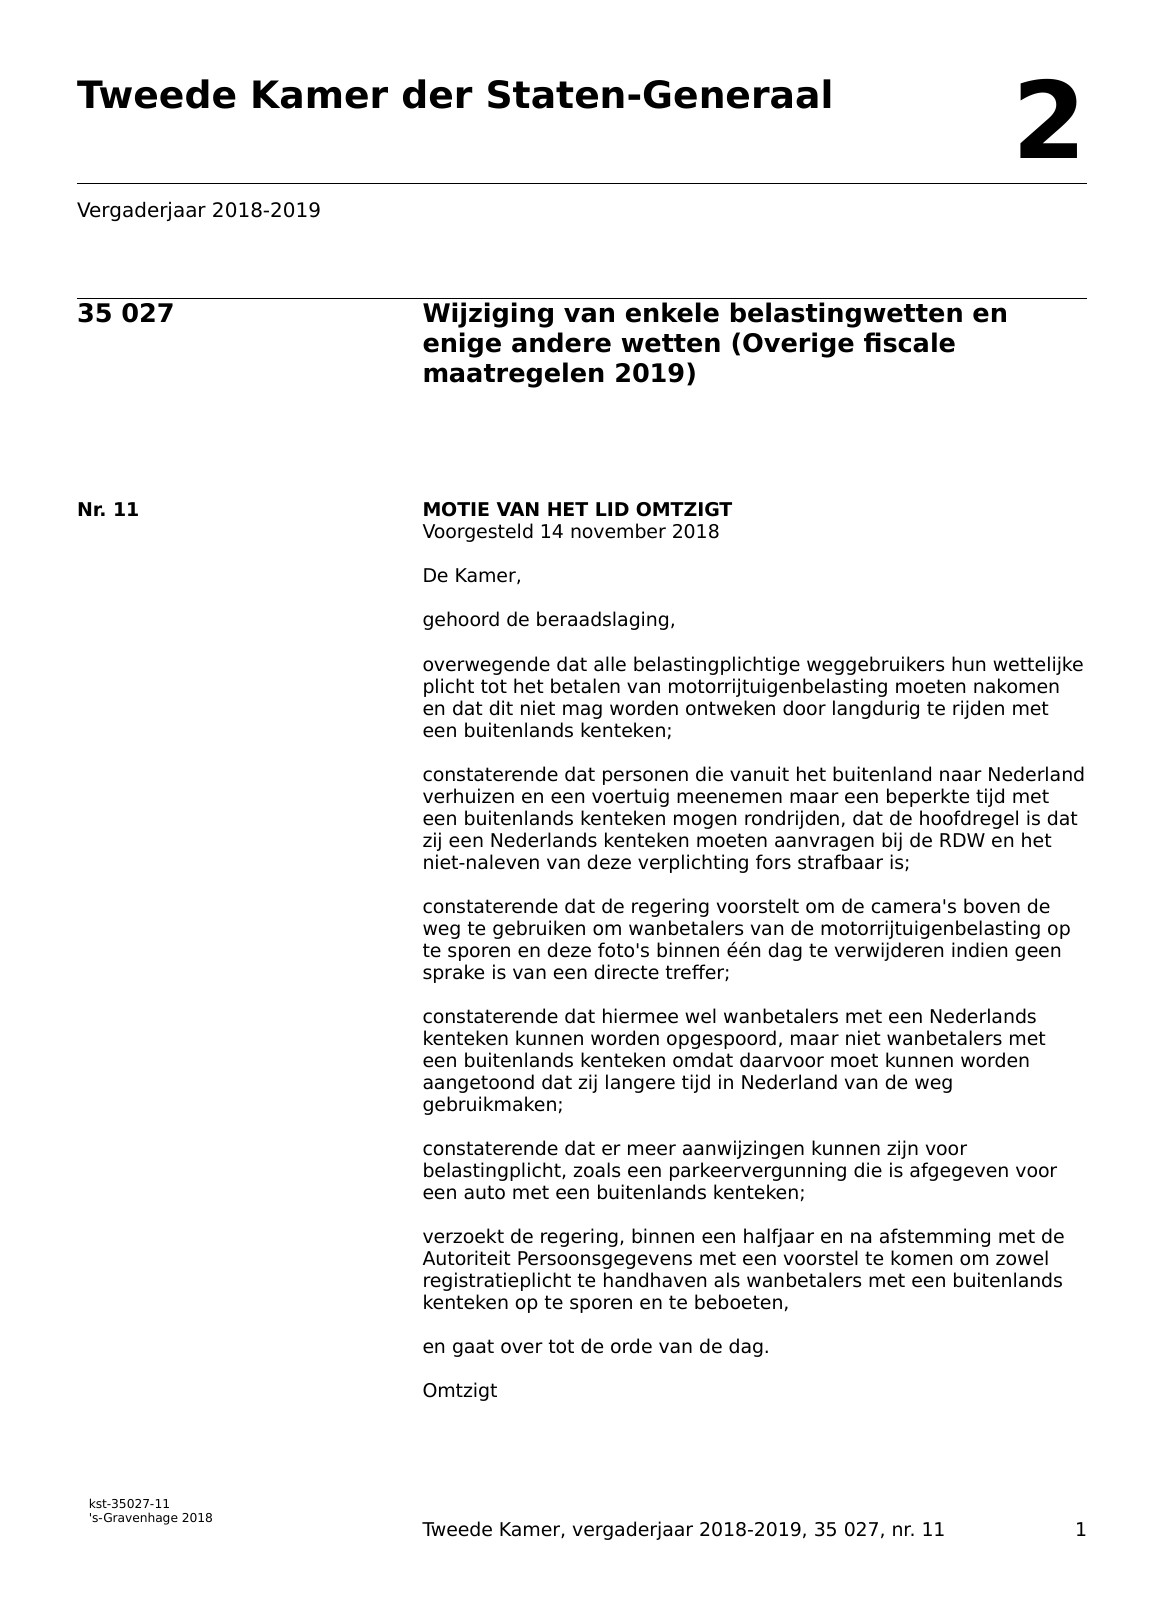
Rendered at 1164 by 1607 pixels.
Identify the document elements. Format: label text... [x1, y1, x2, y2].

text Omtzigt [422, 1380, 1087, 1402]
text verzoekt de regering, binnen een halfjaar en na afstemming met de Autoriteit Persoonsgegevens met een voorstel te komen om zowel registratieplicht te handhaven als wanbetalers met een buitenlands kenteken op te sporen en te beboeten, [422, 1226, 1087, 1314]
text constaterende dat hiermee wel wanbetalers met een Nederlands kenteken kunnen worden opgespoord, maar niet wanbetalers met een buitenlands kenteken omdat daarvoor moet kunnen worden aangetoond dat zij langere tijd in Nederland van de weg gebruikmaken; [422, 1006, 1087, 1116]
text De Kamer, [422, 565, 1087, 587]
text constaterende dat er meer aanwijzingen kunnen zijn voor belastingplicht, zoals een parkeervergunning die is afgegeven voor een auto met een buitenlands kenteken; [422, 1138, 1087, 1204]
text constaterende dat de regering voorstelt om de camera's boven de weg te gebruiken om wanbetalers van de motorrijtuigenbelasting op te sporen en deze foto's binnen één dag te verwijderen indien geen sprake is van een directe treffer; [422, 896, 1087, 984]
table_header 2 [886, 59, 1087, 183]
subtitle Nr. 11 MOTIE VAN HET LID OMTZIGT [77, 499, 1087, 521]
text constaterende dat personen die vanuit het buitenland naar Nederland verhuizen en een voertuig meenemen maar een beperkte tijd met een buitenlands kenteken mogen rondrijden, dat de hoofdregel is dat zij een Nederlands kenteken moeten aanvragen bij de RDW en het niet-naleven van deze verplichting fors strafbaar is; [422, 764, 1087, 873]
text gehoord de beraadslaging, [422, 609, 1087, 631]
text 's-Gravenhage 2018 [88, 1511, 323, 1525]
text kst-35027-11 [88, 1497, 323, 1511]
text Voorgesteld 14 november 2018 [422, 521, 1087, 543]
table_cell Vergaderjaar 2018-2019 [77, 184, 1087, 298]
table_header Tweede Kamer der Staten-Generaal [77, 59, 886, 183]
text overwegende dat alle belastingplichtige weggebruikers hun wettelijke plicht tot het betalen van motorrijtuigenbelasting moeten nakomen en dat dit niet mag worden ontweken door langdurig te rijden met een buitenlands kenteken; [422, 653, 1087, 741]
subtitle 35 027 Wijziging van enkele belastingwetten en enige andere wetten (Overige fiscale maatregelen 2019) [77, 299, 1087, 388]
text en gaat over tot de orde van de dag. [422, 1336, 1087, 1358]
